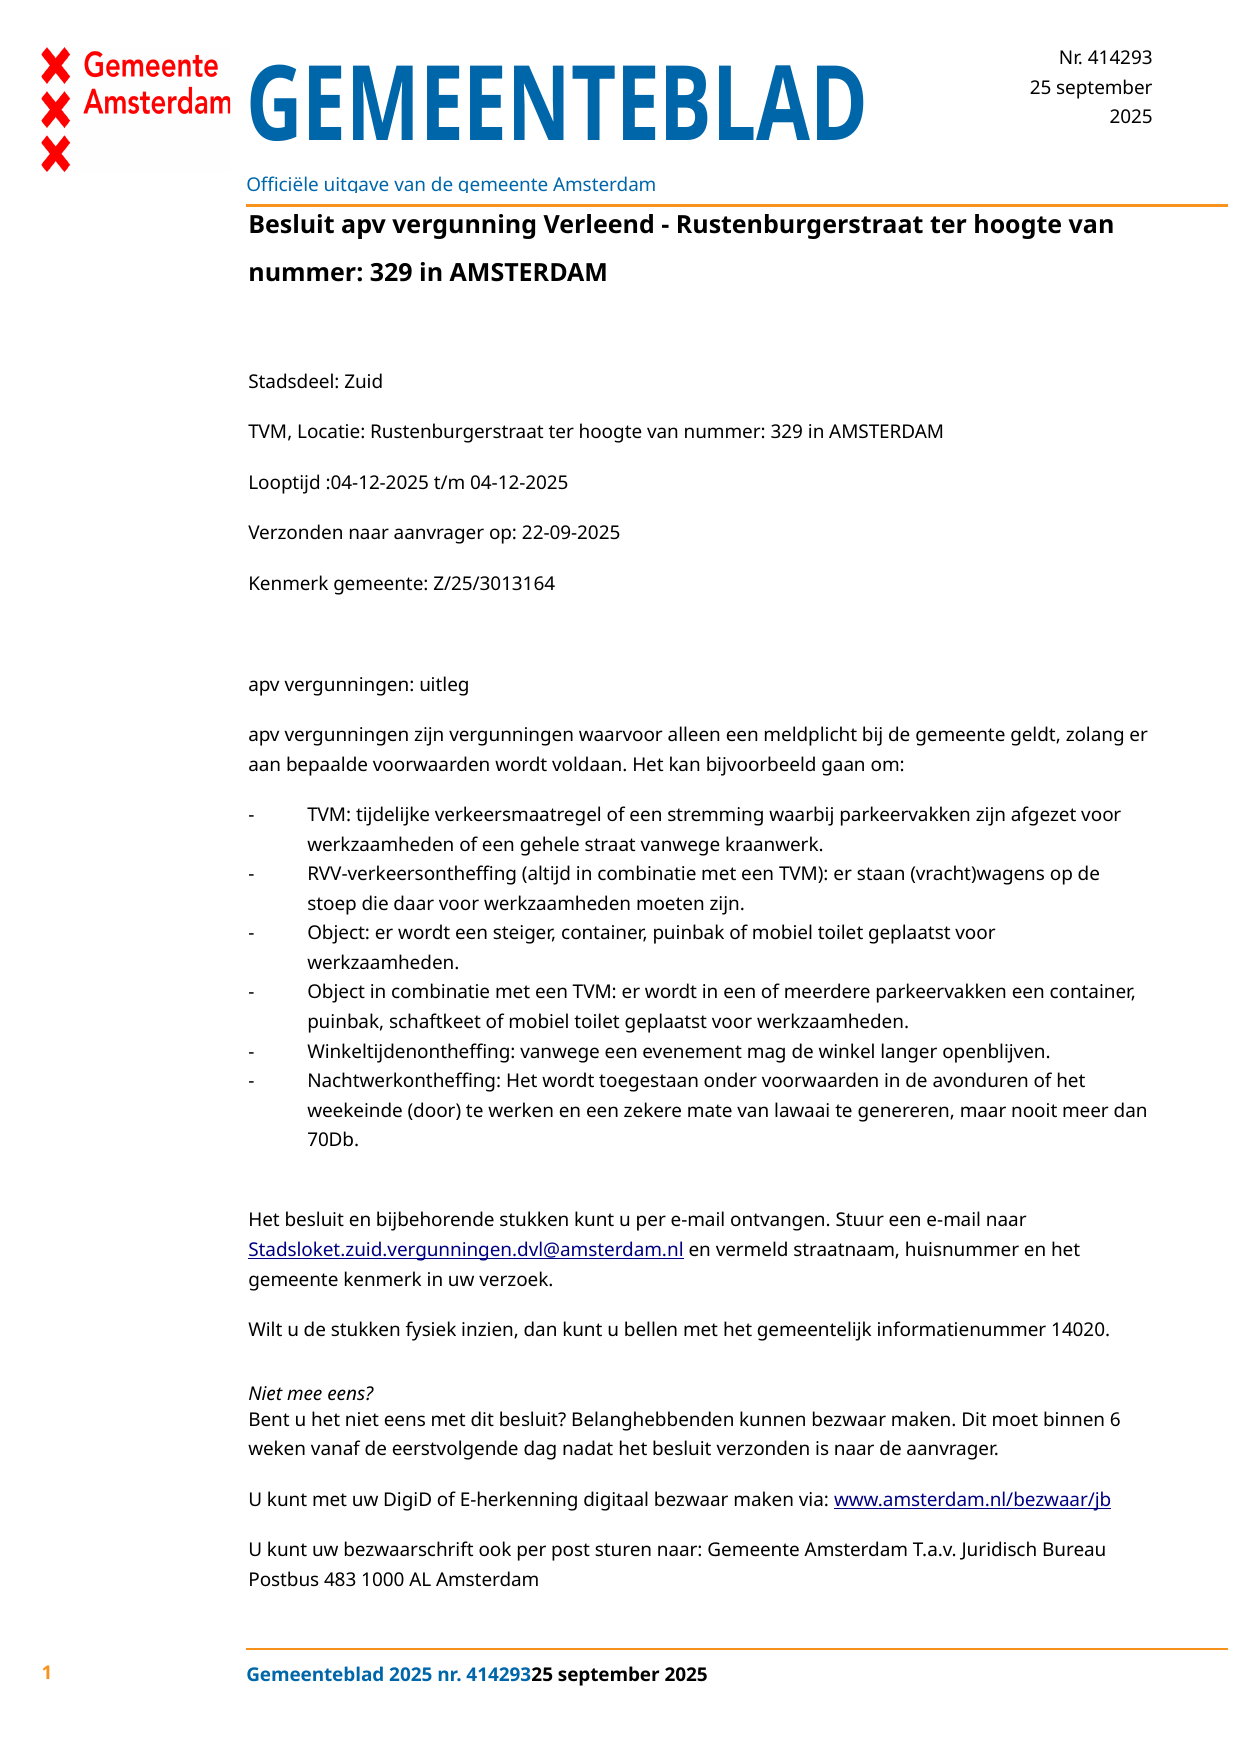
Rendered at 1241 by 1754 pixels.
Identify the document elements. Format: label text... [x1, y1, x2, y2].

text Besluit apv vergunning Verleend - Rustenburgerstraat ter hoogte van nummer: 329 in AMSTERDAM [248, 207, 1152, 288]
picture [41, 47, 231, 172]
text Bent u het niet eens met dit besluit? Belanghebbenden kunnen bezwaar maken. Dit moet binnen 6 weken vanaf de eerstvolgende dag nadat het besluit verzonden is naar de aanvrager. [248, 1406, 1152, 1461]
list Object in combinatie met een TVM: er wordt in een of meerdere parkeervakken een container, puinbak, schaftkeet of mobiel toilet geplaatst voor werkzaamheden. [248, 979, 1152, 1034]
list Nachtwerkontheffing: Het wordt toegestaan onder voorwaarden in de avonduren of het weekeinde (door) te werken en een zekere mate van lawaai te genereren, maar nooit meer dan 70Db. [248, 1067, 1152, 1152]
list RVV-verkeersontheffing (altijd in combinatie met een TVM): er staan (vracht)wagens op de stoep die daar voor werkzaamheden moeten zijn. [248, 860, 1152, 916]
text Verzonden naar aanvrager op: 22-09-2025 [248, 519, 1152, 545]
text Wilt u de stukken fysiek inzien, dan kunt u bellen met het gemeentelijk informatienummer 14020. [248, 1316, 1152, 1342]
text Kenmerk gemeente: Z/25/3013164 [248, 570, 1152, 596]
list Winkeltijdenontheffing: vanwege een evenement mag de winkel langer openblijven. [248, 1038, 1152, 1064]
text Stadsdeel: Zuid [248, 368, 1152, 394]
text Het besluit en bijbehorende stukken kunt u per e-mail ontvangen. Stuur een e-mail naar Stadsloket.zuid.vergunningen.dvl@amsterdam.nl en vermeld straatnaam, huisnummer en het gemeente kenmerk in uw verzoek. [248, 1207, 1152, 1292]
text U kunt met uw DigiD of E-herkenning digitaal bezwaar maken via: www.amsterdam.nl/bezwaar/jb [248, 1486, 1152, 1512]
list Object: er wordt een steiger, container, puinbak of mobiel toilet geplaatst voor werkzaamheden. [248, 919, 1152, 975]
text apv vergunningen zijn vergunningen waarvoor alleen een meldplicht bij de gemeente geldt, zolang er aan bepaalde voorwaarden wordt voldaan. Het kan bijvoorbeeld gaan om: [248, 721, 1152, 777]
list TVM: tijdelijke verkeersmaatregel of een stremming waarbij parkeervakken zijn afgezet voor werkzaamheden of een gehele straat vanwege kraanwerk. [248, 801, 1152, 857]
text Niet mee eens? [248, 1380, 1152, 1406]
text U kunt uw bezwaarschrift ook per post sturen naar: Gemeente Amsterdam T.a.v. Juridisch Bureau Postbus 483 1000 AL Amsterdam [248, 1536, 1152, 1592]
text Looptijd :04-12-2025 t/m 04-12-2025 [248, 469, 1152, 495]
text apv vergunningen: uitleg [248, 671, 1152, 697]
text TVM, Locatie: Rustenburgerstraat ter hoogte van nummer: 329 in AMSTERDAM [248, 419, 1152, 444]
